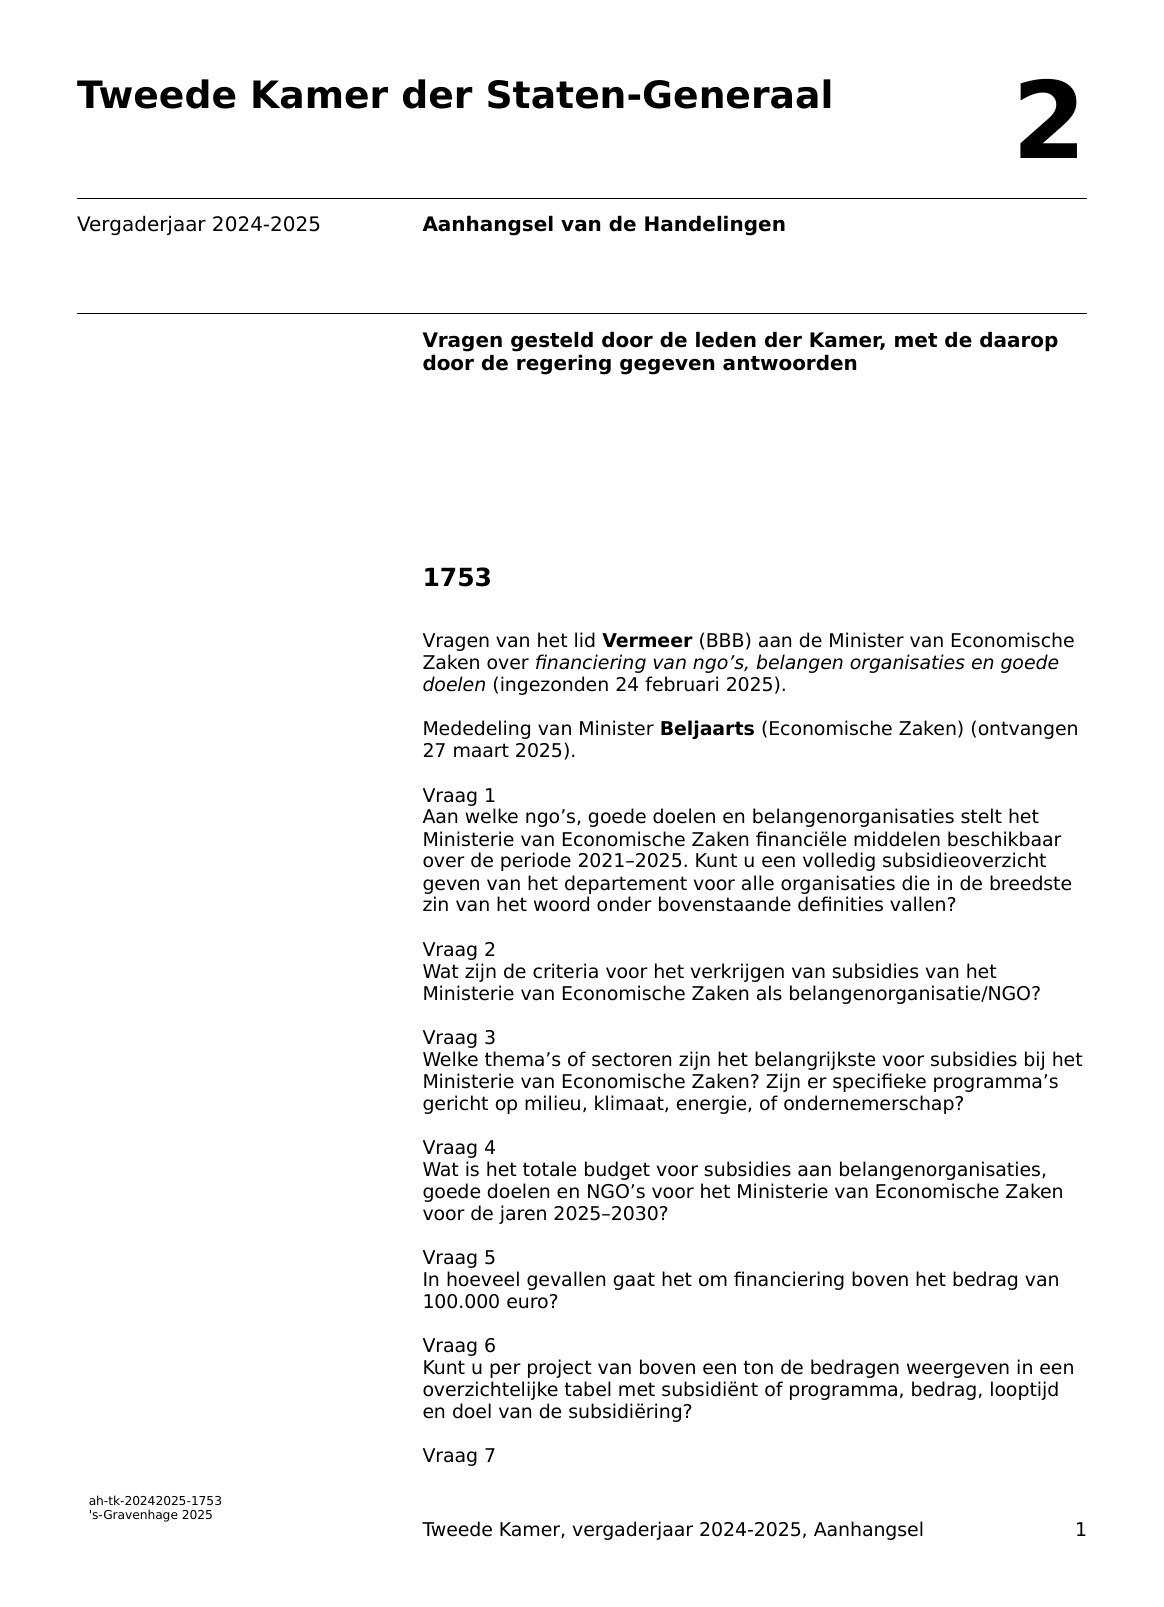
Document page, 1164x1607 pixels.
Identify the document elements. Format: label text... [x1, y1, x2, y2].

text Vraag 3 [422, 1027, 1087, 1049]
text Kunt u per project van boven een ton de bedragen weergeven in een overzichtelijke tabel met subsidiënt of programma, bedrag, looptijd en doel van de subsidiëring? [422, 1357, 1087, 1423]
text Wat zijn de criteria voor het verkrijgen van subsidies van het Ministerie van Economische Zaken als belangenorganisatie/NGO? [422, 961, 1087, 1004]
table_header 2 [886, 59, 1087, 198]
table_cell [77, 314, 422, 375]
text In hoeveel gevallen gaat het om financiering boven het bedrag van 100.000 euro? [422, 1269, 1087, 1313]
table_cell Vragen gesteld door de leden der Kamer, met de daarop door de regering gegeven antwoorden [422, 314, 1087, 375]
table_cell Aanhangsel van de Handelingen [422, 199, 1087, 313]
table_header Tweede Kamer der Staten-Generaal [77, 59, 886, 198]
text ah-tk-20242025-1753 [88, 1494, 323, 1508]
text Vraag 7 [422, 1445, 1087, 1467]
text Vraag 6 [422, 1335, 1087, 1357]
text Vraag 2 [422, 938, 1087, 961]
text Vraag 4 [422, 1137, 1087, 1159]
text Vraag 1 [422, 784, 1087, 806]
text Mededeling van Minister Beljaarts (Economische Zaken) (ontvangen 27 maart 2025). [422, 718, 1087, 762]
table_cell Vergaderjaar 2024-2025 [77, 199, 422, 313]
text Vraag 5 [422, 1247, 1087, 1269]
text 1753 [422, 563, 1087, 592]
text Vragen van het lid Vermeer (BBB) aan de Minister van Economische Zaken over financiering van ngo’s, belangen organisaties en goede doelen (ingezonden 24 februari 2025). [422, 630, 1087, 696]
text Wat is het totale budget voor subsidies aan belangenorganisaties, goede doelen en NGO’s voor het Ministerie van Economische Zaken voor de jaren 2025–2030? [422, 1159, 1087, 1225]
text Welke thema’s of sectoren zijn het belangrijkste voor subsidies bij het Ministerie van Economische Zaken? Zijn er specifieke programma’s gericht op milieu, klimaat, energie, of ondernemerschap? [422, 1049, 1087, 1114]
text Aan welke ngo’s, goede doelen en belangenorganisaties stelt het Ministerie van Economische Zaken financiële middelen beschikbaar over de periode 2021–2025. Kunt u een volledig subsidieoverzicht geven van het departement voor alle organisaties die in de breedste zin van het woord onder bovenstaande definities vallen? [422, 806, 1087, 916]
text 's-Gravenhage 2025 [88, 1508, 323, 1522]
